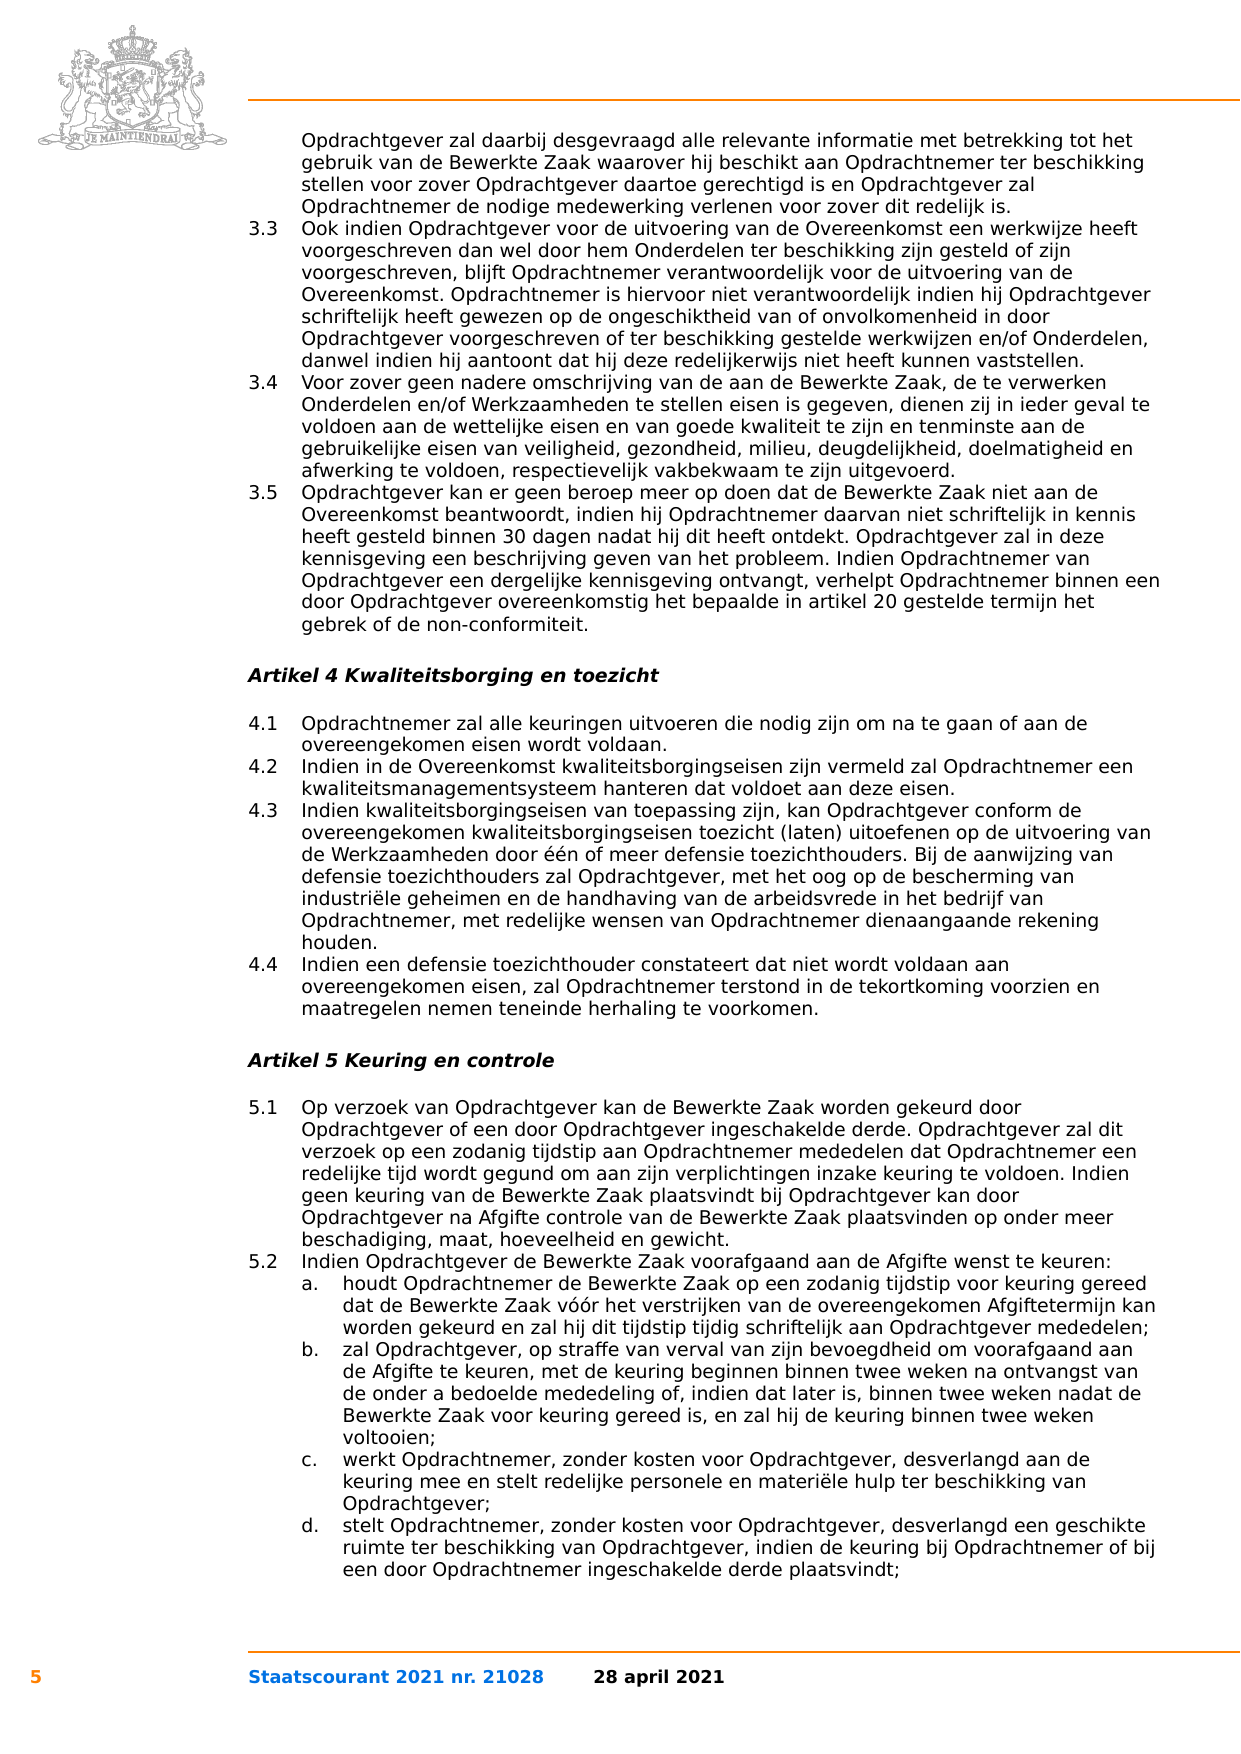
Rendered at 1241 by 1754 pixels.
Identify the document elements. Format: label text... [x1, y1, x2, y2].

text c. werkt Opdrachtnemer, zonder kosten voor Opdrachtgever, desverlangd aan de keuring mee en stelt redelijke personele en materiële hulp ter beschikking van Opdrachtgever; [301, 1449, 1163, 1515]
text b. zal Opdrachtgever, op straffe van verval van zijn bevoegdheid om voorafgaand aan de Afgifte te keuren, met de keuring beginnen binnen twee weken na ontvangst van de onder a bedoelde mededeling of, indien dat later is, binnen twee weken nadat de Bewerkte Zaak voor keuring gereed is, en zal hij de keuring binnen twee weken voltooien; [301, 1339, 1163, 1449]
text 5.2 Indien Opdrachtgever de Bewerkte Zaak voorafgaand aan de Afgifte wenst te keuren: [248, 1251, 1163, 1273]
subtitle Artikel 5 Keuring en controle [248, 1050, 1163, 1072]
text 4.4 Indien een defensie toezichthouder constateert dat niet wordt voldaan aan overeengekomen eisen, zal Opdrachtnemer terstond in de tekortkoming voorzien en maatregelen nemen teneinde herhaling te voorkomen. [248, 954, 1163, 1020]
text 4.3 Indien kwaliteitsborgingseisen van toepassing zijn, kan Opdrachtgever conform de overeengekomen kwaliteitsborgingseisen toezicht (laten) uitoefenen op de uitvoering van de Werkzaamheden door één of meer defensie toezichthouders. Bij de aanwijzing van defensie toezichthouders zal Opdrachtgever, met het oog op de bescherming van industriële geheimen en de handhaving van de arbeidsvrede in het bedrijf van Opdrachtnemer, met redelijke wensen van Opdrachtnemer dienaangaande rekening houden. [248, 800, 1163, 954]
text 4.2 Indien in de Overeenkomst kwaliteitsborgingseisen zijn vermeld zal Opdrachtnemer een kwaliteitsmanagementsysteem hanteren dat voldoet aan deze eisen. [248, 756, 1163, 800]
text 3.4 Voor zover geen nadere omschrijving van de aan de Bewerkte Zaak, de te verwerken Onderdelen en/of Werkzaamheden te stellen eisen is gegeven, dienen zij in ieder geval te voldoen aan de wettelijke eisen en van goede kwaliteit te zijn en tenminste aan de gebruikelijke eisen van veiligheid, gezondheid, milieu, deugdelijkheid, doelmatigheid en afwerking te voldoen, respectievelijk vakbekwaam te zijn uitgevoerd. [248, 372, 1163, 482]
text d. stelt Opdrachtnemer, zonder kosten voor Opdrachtgever, desverlangd een geschikte ruimte ter beschikking van Opdrachtgever, indien de keuring bij Opdrachtnemer of bij een door Opdrachtnemer ingeschakelde derde plaatsvindt; [301, 1515, 1163, 1581]
text 5.1 Op verzoek van Opdrachtgever kan de Bewerkte Zaak worden gekeurd door Opdrachtgever of een door Opdrachtgever ingeschakelde derde. Opdrachtgever zal dit verzoek op een zodanig tijdstip aan Opdrachtnemer mededelen dat Opdrachtnemer een redelijke tijd wordt gegund om aan zijn verplichtingen inzake keuring te voldoen. Indien geen keuring van de Bewerkte Zaak plaatsvindt bij Opdrachtgever kan door Opdrachtgever na Afgifte controle van de Bewerkte Zaak plaatsvinden op onder meer beschadiging, maat, hoeveelheid en gewicht. [248, 1097, 1163, 1251]
text a. houdt Opdrachtnemer de Bewerkte Zaak op een zodanig tijdstip voor keuring gereed dat de Bewerkte Zaak vóór het verstrijken van de overeengekomen Afgiftetermijn kan worden gekeurd en zal hij dit tijdstip tijdig schriftelijk aan Opdrachtgever mededelen; [301, 1273, 1163, 1339]
text Opdrachtgever zal daarbij desgevraagd alle relevante informatie met betrekking tot het gebruik van de Bewerkte Zaak waarover hij beschikt aan Opdrachtnemer ter beschikking stellen voor zover Opdrachtgever daartoe gerechtigd is en Opdrachtgever zal Opdrachtnemer de nodige medewerking verlenen voor zover dit redelijk is. [301, 130, 1163, 218]
text 4.1 Opdrachtnemer zal alle keuringen uitvoeren die nodig zijn om na te gaan of aan de overeengekomen eisen wordt voldaan. [248, 712, 1163, 756]
text 3.3 Ook indien Opdrachtgever voor de uitvoering van de Overeenkomst een werkwijze heeft voorgeschreven dan wel door hem Onderdelen ter beschikking zijn gesteld of zijn voorgeschreven, blijft Opdrachtnemer verantwoordelijk voor de uitvoering van de Overeenkomst. Opdrachtnemer is hiervoor niet verantwoordelijk indien hij Opdrachtgever schriftelijk heeft gewezen op de ongeschiktheid van of onvolkomenheid in door Opdrachtgever voorgeschreven of ter beschikking gestelde werkwijzen en/of Onderdelen, danwel indien hij aantoont dat hij deze redelijkerwijs niet heeft kunnen vaststellen. [248, 218, 1163, 372]
subtitle Artikel 4 Kwaliteitsborging en toezicht [248, 665, 1163, 687]
picture [38, 25, 227, 150]
text 3.5 Opdrachtgever kan er geen beroep meer op doen dat de Bewerkte Zaak niet aan de Overeenkomst beantwoordt, indien hij Opdrachtnemer daarvan niet schriftelijk in kennis heeft gesteld binnen 30 dagen nadat hij dit heeft ontdekt. Opdrachtgever zal in deze kennisgeving een beschrijving geven van het probleem. Indien Opdrachtnemer van Opdrachtgever een dergelijke kennisgeving ontvangt, verhelpt Opdrachtnemer binnen een door Opdrachtgever overeenkomstig het bepaalde in artikel 20 gestelde termijn het gebrek of de non-conformiteit. [248, 482, 1163, 635]
